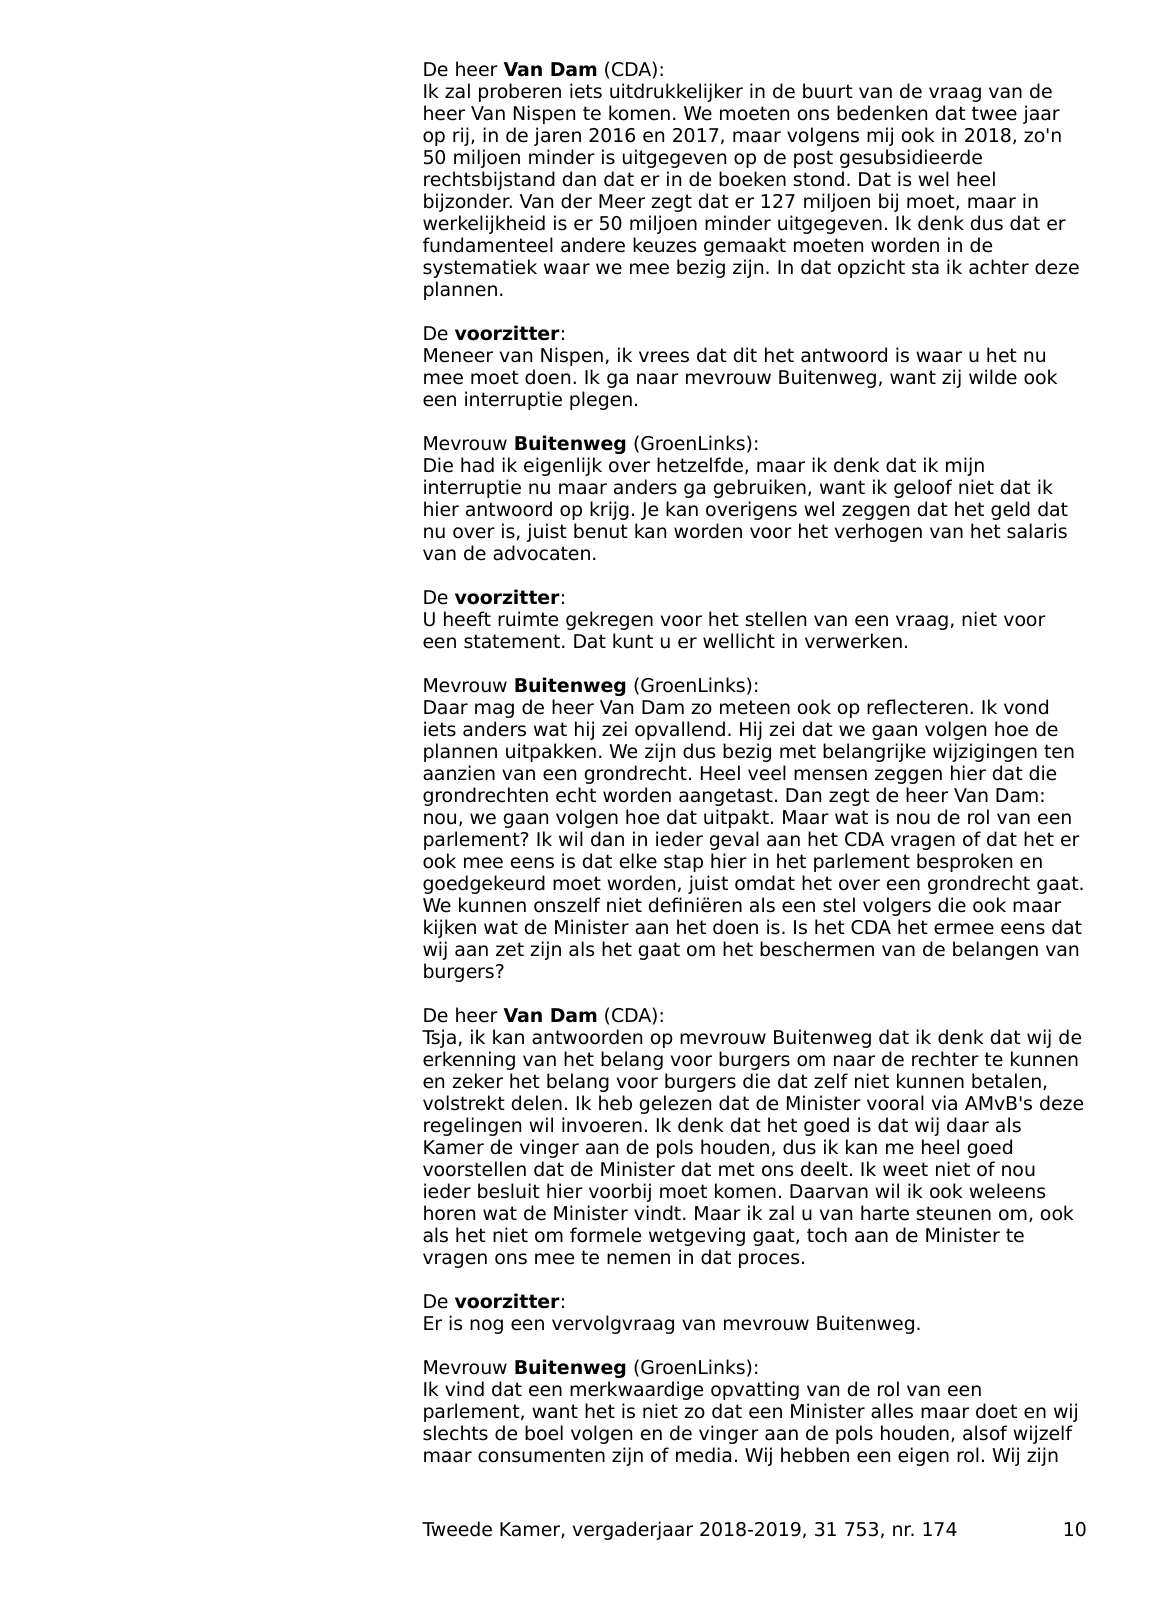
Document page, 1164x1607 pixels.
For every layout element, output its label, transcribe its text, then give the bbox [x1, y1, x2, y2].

text Ik zal proberen iets uitdrukkelijker in de buurt van de vraag van de heer Van Nispen te komen. We moeten ons bedenken dat twee jaar op rij, in de jaren 2016 en 2017, maar volgens mij ook in 2018, zo'n 50 miljoen minder is uitgegeven op de post gesubsidieerde rechtsbijstand dan dat er in de boeken stond. Dat is wel heel bijzonder. Van der Meer zegt dat er 127 miljoen bij moet, maar in werkelijkheid is er 50 miljoen minder uitgegeven. Ik denk dus dat er fundamenteel andere keuzes gemaakt moeten worden in de systematiek waar we mee bezig zijn. In dat opzicht sta ik achter deze plannen. [422, 81, 1087, 301]
text U heeft ruimte gekregen voor het stellen van een vraag, niet voor een statement. Dat kunt u er wellicht in verwerken. [422, 609, 1087, 653]
text Mevrouw Buitenweg (GroenLinks): [422, 675, 1087, 697]
text Die had ik eigenlijk over hetzelfde, maar ik denk dat ik mijn interruptie nu maar anders ga gebruiken, want ik geloof niet dat ik hier antwoord op krijg. Je kan overigens wel zeggen dat het geld dat nu over is, juist benut kan worden voor het verhogen van het salaris van de advocaten. [422, 455, 1087, 565]
text Ik vind dat een merkwaardige opvatting van de rol van een parlement, want het is niet zo dat een Minister alles maar doet en wij slechts de boel volgen en de vinger aan de pols houden, alsof wijzelf maar consumenten zijn of media. Wij hebben een eigen rol. Wij zijn [422, 1379, 1087, 1467]
text Mevrouw Buitenweg (GroenLinks): [422, 433, 1087, 455]
text Meneer van Nispen, ik vrees dat dit het antwoord is waar u het nu mee moet doen. Ik ga naar mevrouw Buitenweg, want zij wilde ook een interruptie plegen. [422, 345, 1087, 411]
text De voorzitter: [422, 1291, 1087, 1313]
text Tsja, ik kan antwoorden op mevrouw Buitenweg dat ik denk dat wij de erkenning van het belang voor burgers om naar de rechter te kunnen en zeker het belang voor burgers die dat zelf niet kunnen betalen, volstrekt delen. Ik heb gelezen dat de Minister vooral via AMvB's deze regelingen wil invoeren. Ik denk dat het goed is dat wij daar als Kamer de vinger aan de pols houden, dus ik kan me heel goed voorstellen dat de Minister dat met ons deelt. Ik weet niet of nou ieder besluit hier voorbij moet komen. Daarvan wil ik ook weleens horen wat de Minister vindt. Maar ik zal u van harte steunen om, ook als het niet om formele wetgeving gaat, toch aan de Minister te vragen ons mee te nemen in dat proces. [422, 1027, 1087, 1269]
text Mevrouw Buitenweg (GroenLinks): [422, 1357, 1087, 1379]
text De heer Van Dam (CDA): [422, 59, 1087, 81]
text De voorzitter: [422, 587, 1087, 609]
text Daar mag de heer Van Dam zo meteen ook op reflecteren. Ik vond iets anders wat hij zei opvallend. Hij zei dat we gaan volgen hoe de plannen uitpakken. We zijn dus bezig met belangrijke wijzigingen ten aanzien van een grondrecht. Heel veel mensen zeggen hier dat die grondrechten echt worden aangetast. Dan zegt de heer Van Dam: nou, we gaan volgen hoe dat uitpakt. Maar wat is nou de rol van een parlement? Ik wil dan in ieder geval aan het CDA vragen of dat het er ook mee eens is dat elke stap hier in het parlement besproken en goedgekeurd moet worden, juist omdat het over een grondrecht gaat. We kunnen onszelf niet definiëren als een stel volgers die ook maar kijken wat de Minister aan het doen is. Is het CDA het ermee eens dat wij aan zet zijn als het gaat om het beschermen van de belangen van burgers? [422, 697, 1087, 983]
text Er is nog een vervolgvraag van mevrouw Buitenweg. [422, 1313, 1087, 1335]
text De voorzitter: [422, 323, 1087, 345]
text De heer Van Dam (CDA): [422, 1005, 1087, 1027]
